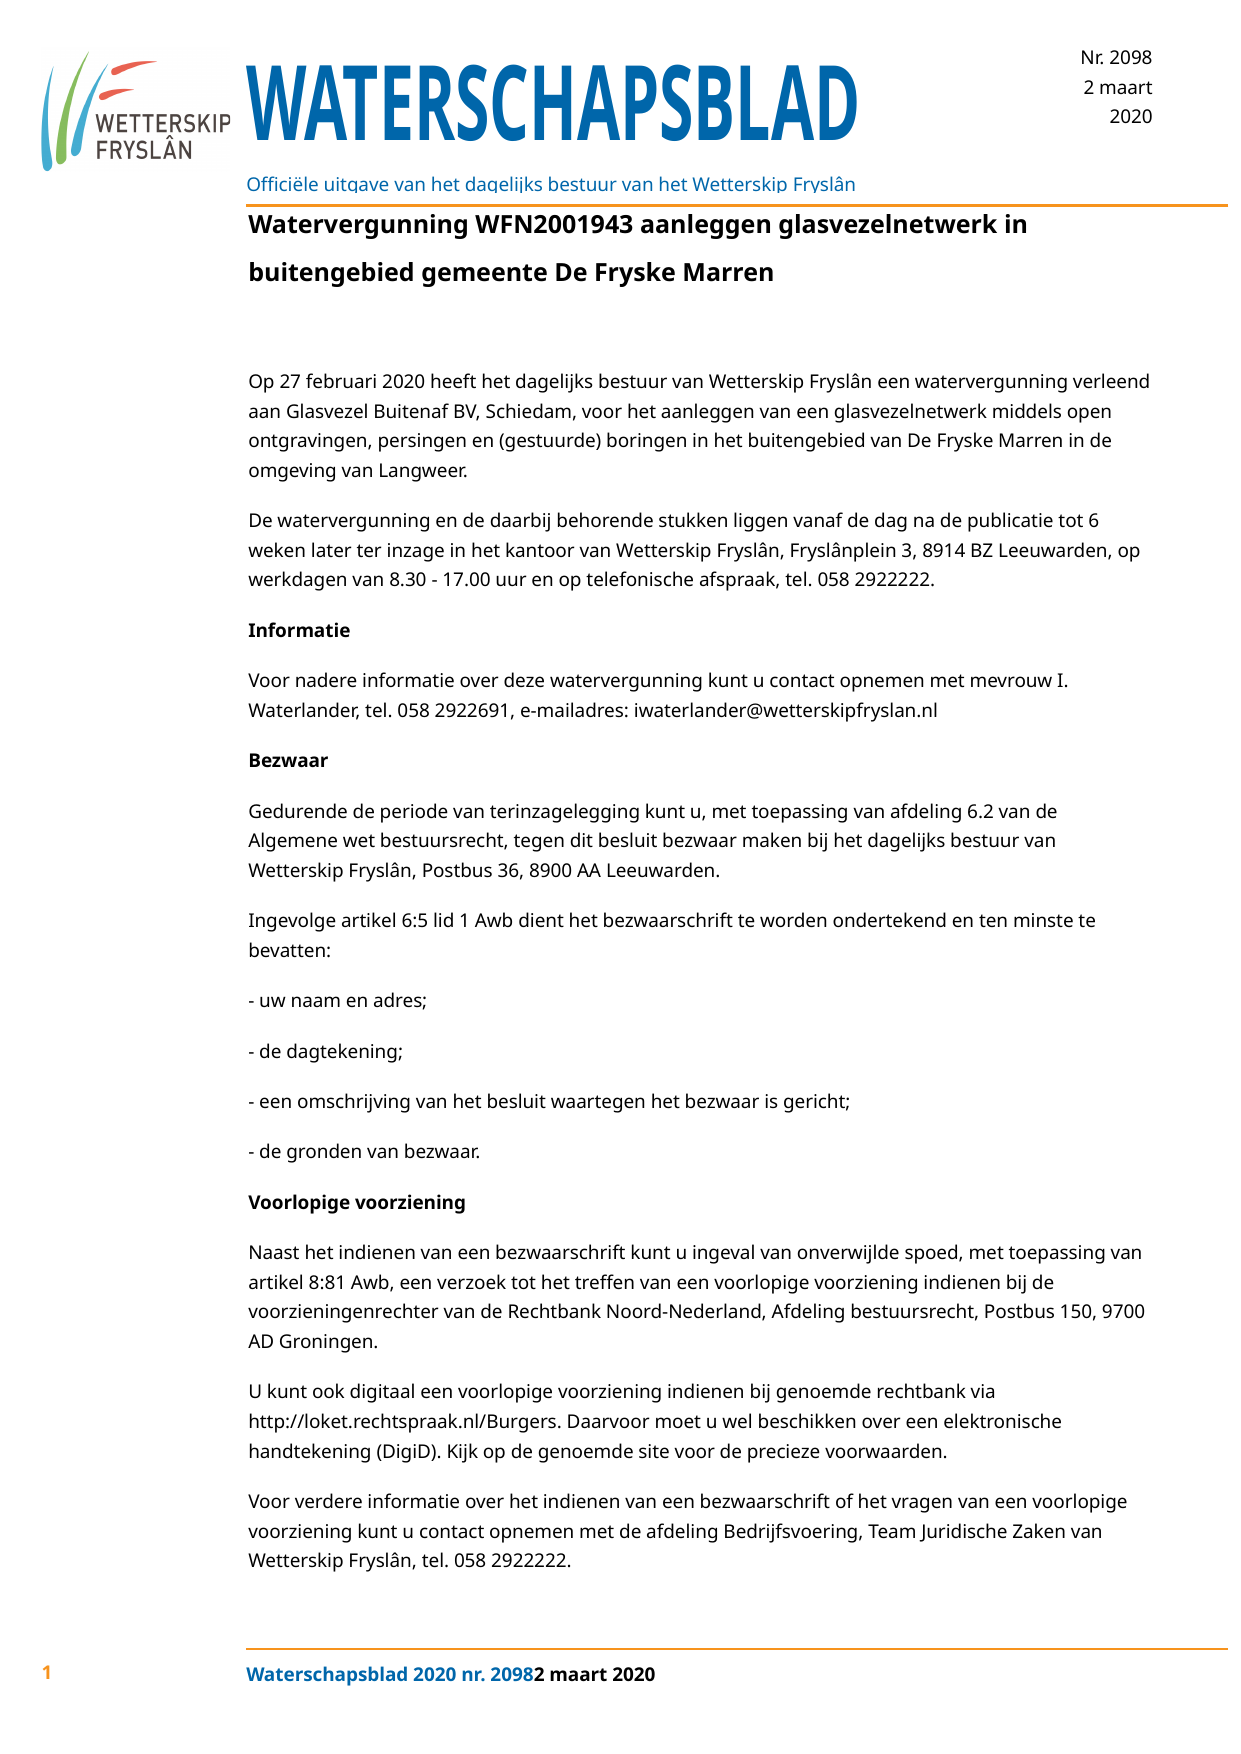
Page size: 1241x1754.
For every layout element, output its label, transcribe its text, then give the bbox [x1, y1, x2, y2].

text Naast het indienen van een bezwaarschrift kunt u ingeval van onverwijlde spoed, met toepassing van artikel 8:81 Awb, een verzoek tot het treffen van een voorlopige voorziening indienen bij de voorzieningenrechter van de Rechtbank Noord-Nederland, Afdeling bestuursrecht, Postbus 150, 9700 AD Groningen. [248, 1239, 1152, 1354]
text Voorlopige voorziening [248, 1189, 1152, 1215]
text Informatie [248, 617, 1152, 643]
text - een omschrijving van het besluit waartegen het bezwaar is gericht; [248, 1088, 1152, 1114]
text - de dagtekening; [248, 1038, 1152, 1064]
text U kunt ook digitaal een voorlopige voorziening indienen bij genoemde rechtbank via http://loket.rechtspraak.nl/Burgers. Daarvoor moet u wel beschikken over een elektronische handtekening (DigiD). Kijk op de genoemde site voor de precieze voorwaarden. [248, 1379, 1152, 1464]
text Watervergunning WFN2001943 aanleggen glasvezelnetwerk in buitengebied gemeente De Fryske Marren [248, 207, 1152, 288]
text - de gronden van bezwaar. [248, 1139, 1152, 1164]
text Op 27 februari 2020 heeft het dagelijks bestuur van Wetterskip Fryslân een watervergunning verleend aan Glasvezel Buitenaf BV, Schiedam, voor het aanleggen van een glasvezelnetwerk middels open ontgravingen, persingen en (gestuurde) boringen in het buitengebied van De Fryske Marren in de omgeving van Langweer. [248, 368, 1152, 483]
text Bezwaar [248, 747, 1152, 773]
text - uw naam en adres; [248, 987, 1152, 1013]
text Voor verdere informatie over het indienen van een bezwaarschrift of het vragen van een voorlopige voorziening kunt u contact opnemen met de afdeling Bedrijfsvoering, Team Juridische Zaken van Wetterskip Fryslân, tel. 058 2922222. [248, 1488, 1152, 1573]
text Voor nadere informatie over deze watervergunning kunt u contact opnemen met mevrouw I. Waterlander, tel. 058 2922691, e-mailadres: iwaterlander@wetterskipfryslan.nl [248, 667, 1152, 723]
picture [41, 47, 231, 172]
text Ingevolge artikel 6:5 lid 1 Awb dient het bezwaarschrift te worden ondertekend en ten minste te bevatten: [248, 907, 1152, 963]
text De watervergunning en de daarbij behorende stukken liggen vanaf de dag na de publicatie tot 6 weken later ter inzage in het kantoor van Wetterskip Fryslân, Fryslânplein 3, 8914 BZ Leeuwarden, op werkdagen van 8.30 - 17.00 uur en op telefonische afspraak, tel. 058 2922222. [248, 507, 1152, 592]
text Gedurende de periode van terinzagelegging kunt u, met toepassing van afdeling 6.2 van de Algemene wet bestuursrecht, tegen dit besluit bezwaar maken bij het dagelijks bestuur van Wetterskip Fryslân, Postbus 36, 8900 AA Leeuwarden. [248, 798, 1152, 883]
